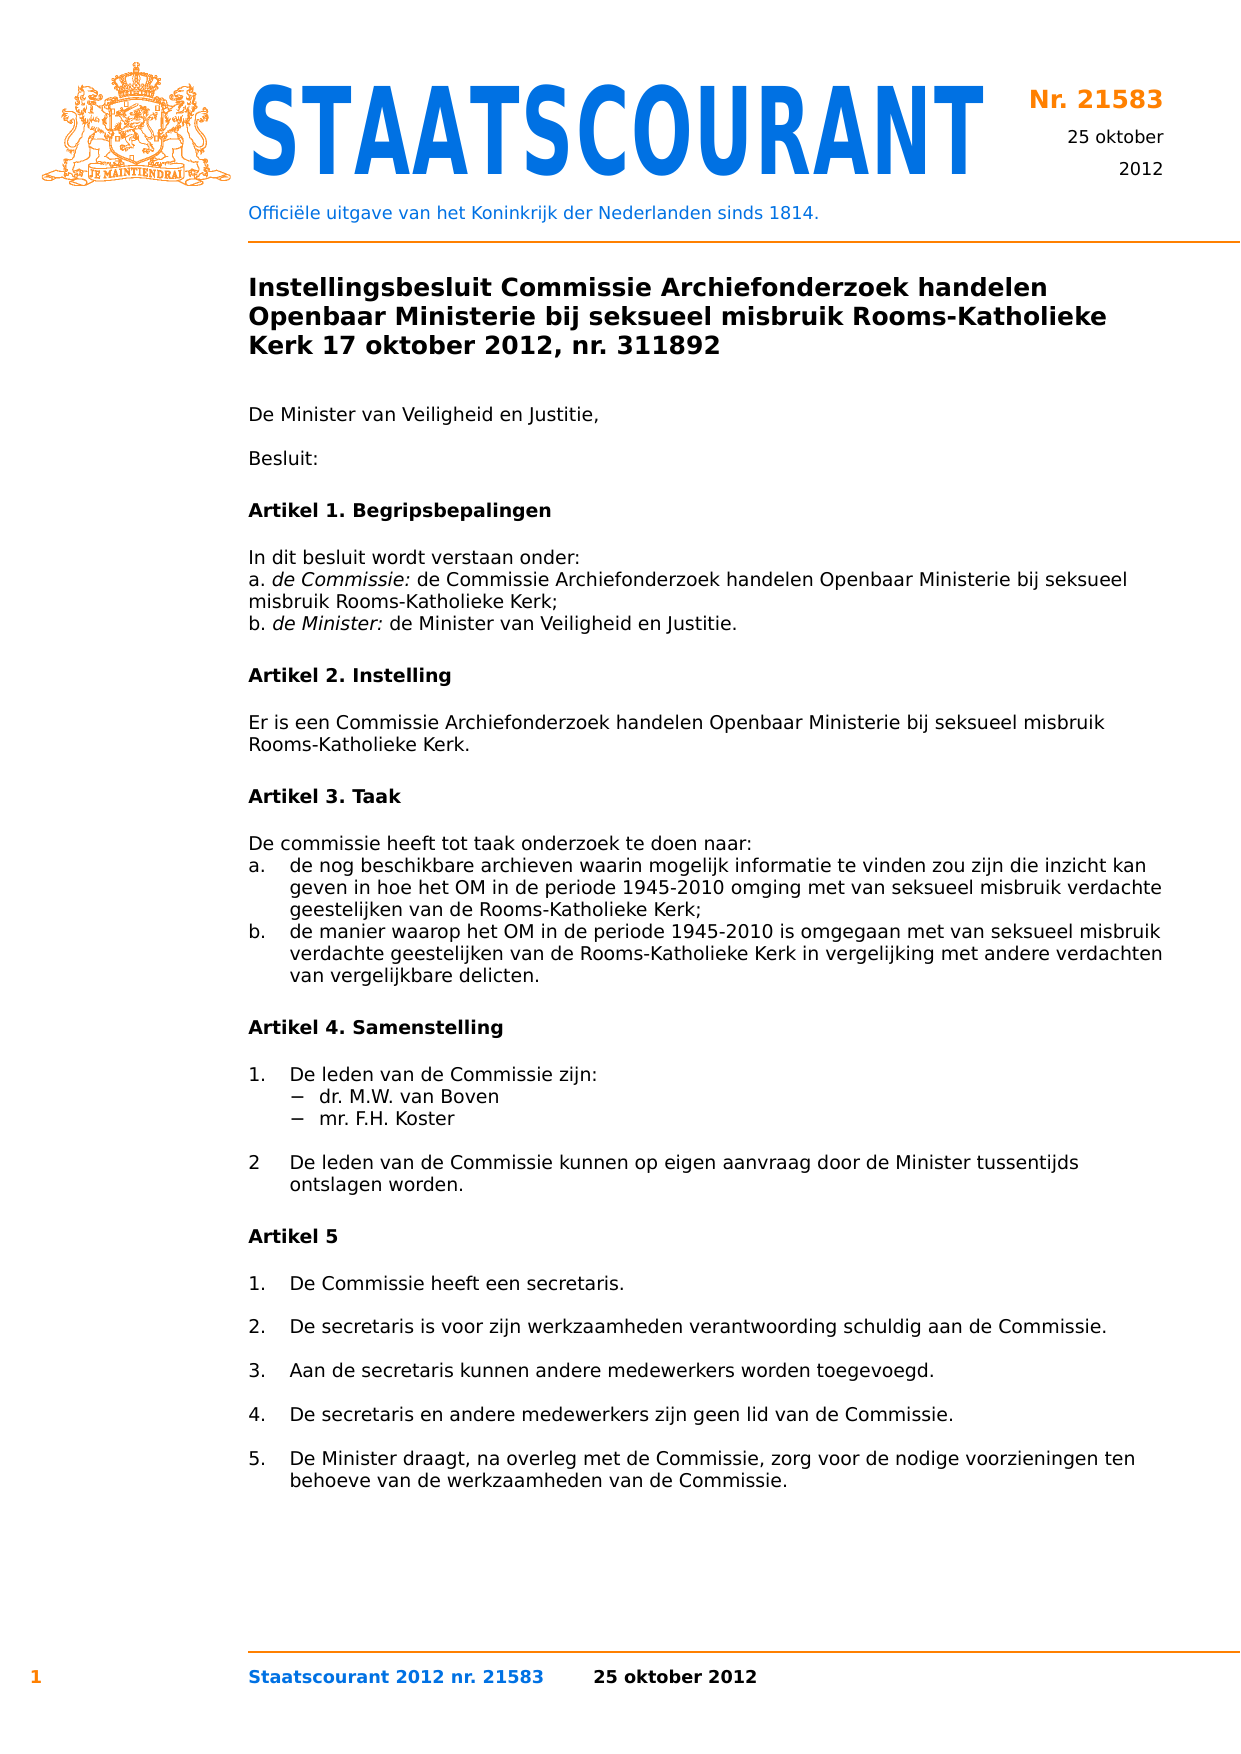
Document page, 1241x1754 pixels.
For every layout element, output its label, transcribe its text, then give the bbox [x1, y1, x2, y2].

text De commissie heeft tot taak onderzoek te doen naar: [248, 833, 1163, 855]
subtitle Artikel 4. Samenstelling [248, 1017, 1163, 1039]
text 2. De secretaris is voor zijn werkzaamheden verantwoording schuldig aan de Commissie. [248, 1316, 1163, 1338]
text Er is een Commissie Archiefonderzoek handelen Openbaar Ministerie bij seksueel misbruik Rooms-Katholieke Kerk. [248, 712, 1163, 756]
text b. de Minister: de Minister van Veiligheid en Justitie. [248, 613, 1163, 635]
subtitle Artikel 2. Instelling [248, 665, 1163, 687]
table_cell Officiële uitgave van het Koninkrijk der Nederlanden sinds 1814. [248, 203, 1240, 241]
table_header STAATSCOURANT [248, 62, 998, 203]
text a. de nog beschikbare archieven waarin mogelijk informatie te vinden zou zijn die inzicht kan geven in hoe het OM in de periode 1945-2010 omging met van seksueel misbruik verdachte geestelijken van de Rooms-Katholieke Kerk; [248, 855, 1163, 921]
text 1. De leden van de Commissie zijn: [248, 1064, 1163, 1086]
picture [41, 62, 231, 186]
table_cell 25 oktober [998, 121, 1240, 153]
subtitle Artikel 1. Begripsbepalingen [248, 500, 1163, 522]
text De Minister van Veiligheid en Justitie, [248, 404, 1163, 426]
text − mr. F.H. Koster [289, 1108, 1163, 1130]
text − dr. M.W. van Boven [289, 1086, 1163, 1108]
table_header [25, 62, 248, 241]
table_header Nr. 21583 [998, 62, 1240, 121]
text b. de manier waarop het OM in de periode 1945-2010 is omgegaan met van seksueel misbruik verdachte geestelijken van de Rooms-Katholieke Kerk in vergelijking met andere verdachten van vergelijkbare delicten. [248, 921, 1163, 987]
subtitle Artikel 5 [248, 1226, 1163, 1247]
text 2 De leden van de Commissie kunnen op eigen aanvraag door de Minister tussentijds ontslagen worden. [248, 1152, 1163, 1196]
text 5. De Minister draagt, na overleg met de Commissie, zorg voor de nodige voorzieningen ten behoeve van de werkzaamheden van de Commissie. [248, 1448, 1163, 1492]
text a. de Commissie: de Commissie Archiefonderzoek handelen Openbaar Ministerie bij seksueel misbruik Rooms-Katholieke Kerk; [248, 569, 1163, 613]
text In dit besluit wordt verstaan onder: [248, 547, 1163, 569]
text 3. Aan de secretaris kunnen andere medewerkers worden toegevoegd. [248, 1360, 1163, 1382]
text 4. De secretaris en andere medewerkers zijn geen lid van de Commissie. [248, 1404, 1163, 1426]
text 1. De Commissie heeft een secretaris. [248, 1272, 1163, 1294]
table_cell 2012 [998, 153, 1240, 203]
subtitle Artikel 3. Taak [248, 786, 1163, 808]
subtitle Instellingsbesluit Commissie Archiefonderzoek handelen Openbaar Ministerie bij seksueel misbruik Rooms-Katholieke Kerk 17 oktober 2012, nr. 311892 [248, 273, 1163, 361]
text Besluit: [248, 448, 1163, 470]
